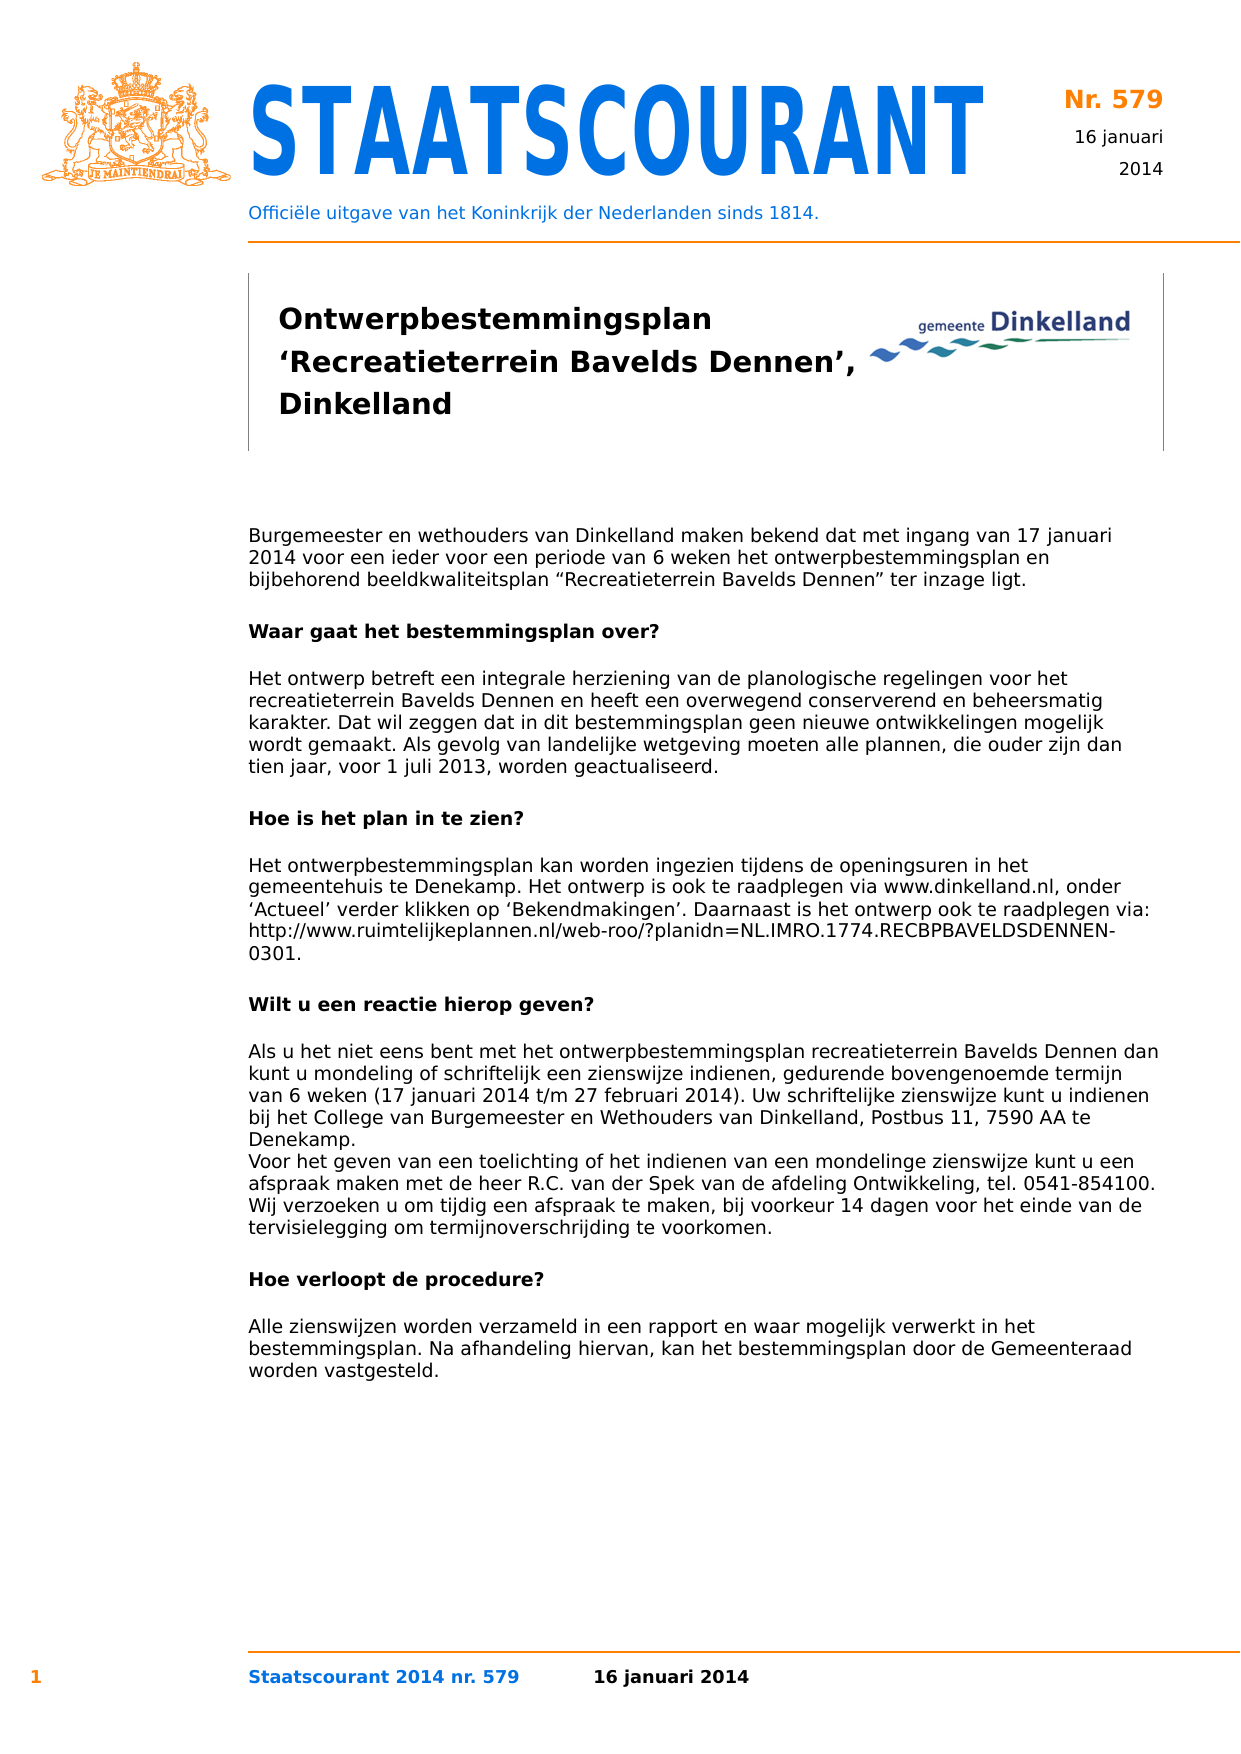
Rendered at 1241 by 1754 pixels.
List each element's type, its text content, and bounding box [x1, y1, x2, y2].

subtitle Wilt u een reactie hierop geven? [248, 994, 1163, 1016]
subtitle Ontwerpbestemmingsplan ‘Recreatieterrein Bavelds Dennen’, Dinkelland [249, 273, 1163, 451]
text Voor het geven van een toelichting of het indienen van een mondelinge zienswijze kunt u een afspraak maken met de heer R.C. van der Spek van de afdeling Ontwikkeling, tel. 0541-854100. Wij verzoeken u om tijdig een afspraak te maken, bij voorkeur 14 dagen voor het einde van de tervisielegging om termijnoverschrijding te voorkomen. [248, 1151, 1163, 1239]
table_header STAATSCOURANT [248, 62, 998, 203]
picture [867, 302, 1134, 368]
text Het ontwerp betreft een integrale herziening van de planologische regelingen voor het recreatieterrein Bavelds Dennen en heeft een overwegend conserverend en beheersmatig karakter. Dat wil zeggen dat in dit bestemmingsplan geen nieuwe ontwikkelingen mogelijk wordt gemaakt. Als gevolg van landelijke wetgeving moeten alle plannen, die ouder zijn dan tien jaar, voor 1 juli 2013, worden geactualiseerd. [248, 668, 1163, 777]
table_cell Officiële uitgave van het Koninkrijk der Nederlanden sinds 1814. [248, 203, 1240, 241]
table_cell 16 januari [998, 121, 1240, 153]
text Alle zienswijzen worden verzameld in een rapport en waar mogelijk verwerkt in het bestemmingsplan. Na afhandeling hiervan, kan het bestemmingsplan door de Gemeenteraad worden vastgesteld. [248, 1316, 1163, 1382]
subtitle Hoe is het plan in te zien? [248, 807, 1163, 829]
table_header [25, 62, 248, 241]
table_header Nr. 579 [998, 62, 1240, 121]
picture [41, 62, 231, 186]
text Het ontwerpbestemmingsplan kan worden ingezien tijdens de openingsuren in het gemeentehuis te Denekamp. Het ontwerp is ook te raadplegen via www.dinkelland.nl, onder ‘Actueel’ verder klikken op ‘Bekendmakingen’. Daarnaast is het ontwerp ook te raadplegen via: http://www.ruimtelijkeplannen.nl/web-roo/?planidn=NL.IMRO.1774.RECBPBAVELDSDENNEN-0301. [248, 854, 1163, 964]
text Als u het niet eens bent met het ontwerpbestemmingsplan recreatieterrein Bavelds Dennen dan kunt u mondeling of schriftelijk een zienswijze indienen, gedurende bovengenoemde termijn van 6 weken (17 januari 2014 t/m 27 februari 2014). Uw schriftelijke zienswijze kunt u indienen bij het College van Burgemeester en Wethouders van Dinkelland, Postbus 11, 7590 AA te Denekamp. [248, 1041, 1163, 1151]
table_cell 2014 [998, 153, 1240, 203]
subtitle Hoe verloopt de procedure? [248, 1269, 1163, 1291]
subtitle Waar gaat het bestemmingsplan over? [248, 621, 1163, 643]
text Burgemeester en wethouders van Dinkelland maken bekend dat met ingang van 17 januari 2014 voor een ieder voor een periode van 6 weken het ontwerpbestemmingsplan en bijbehorend beeldkwaliteitsplan “Recreatieterrein Bavelds Dennen” ter inzage ligt. [248, 525, 1163, 591]
